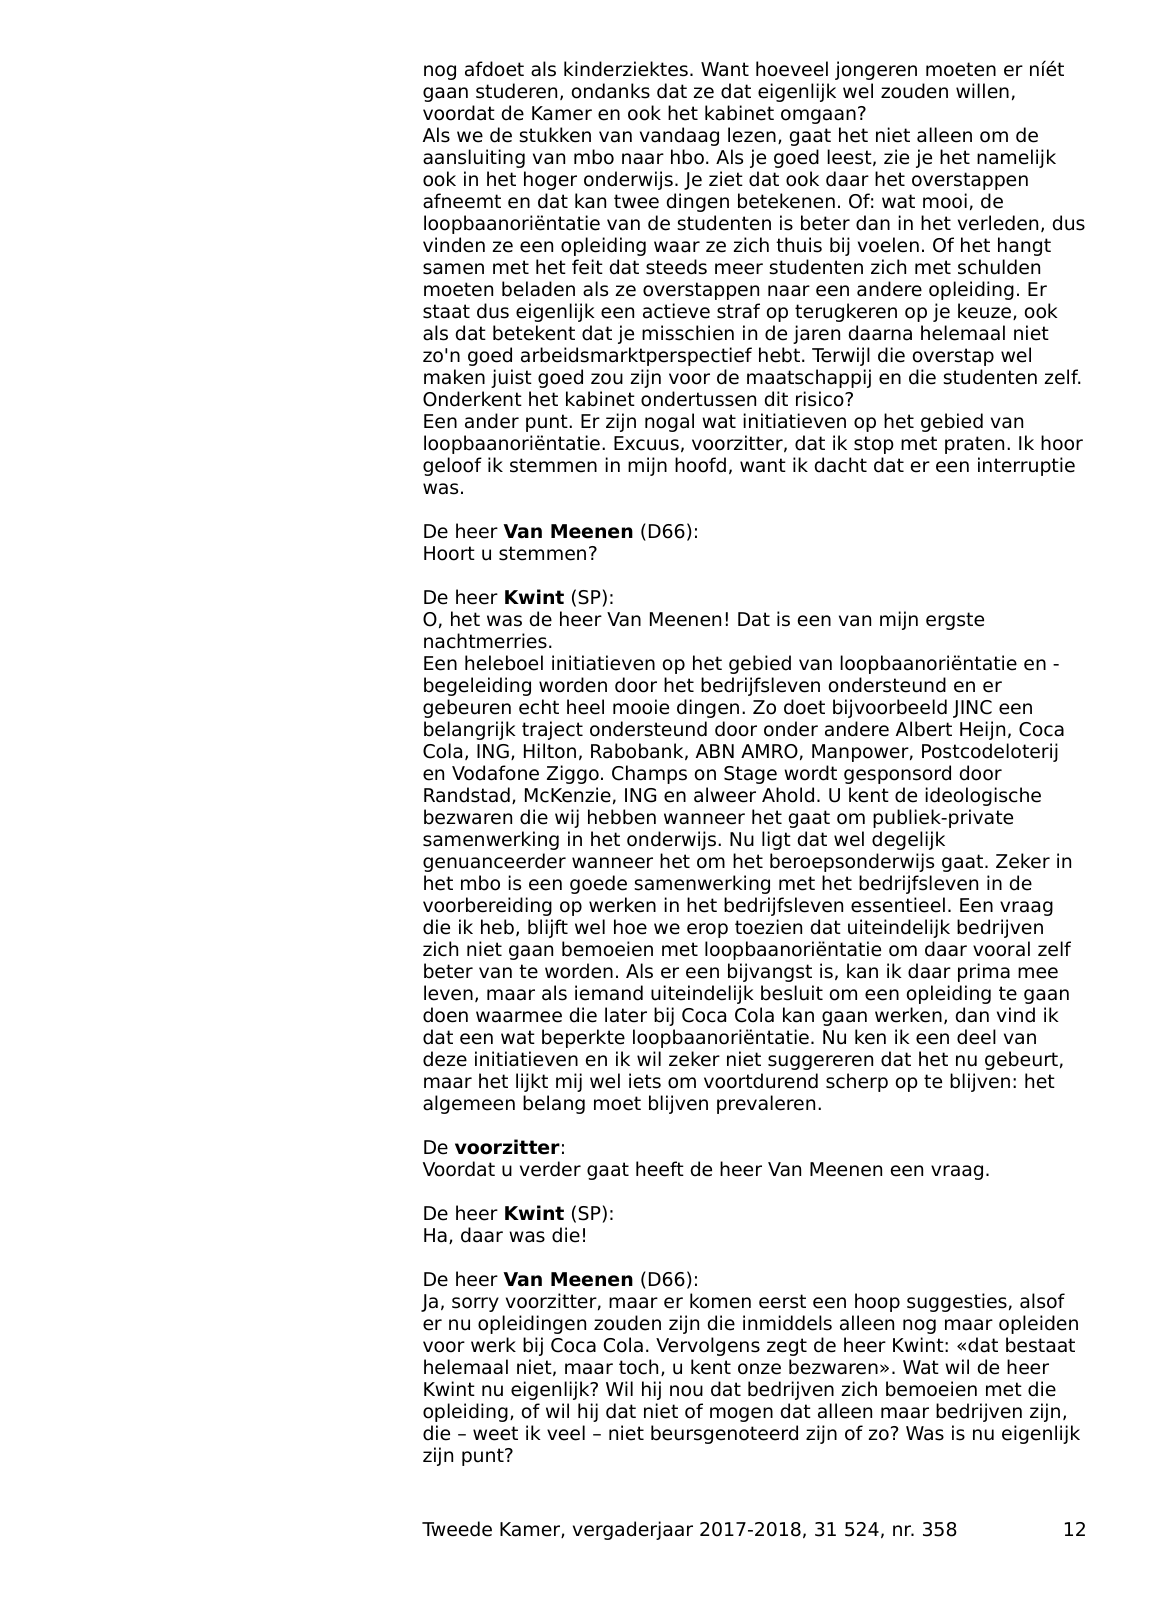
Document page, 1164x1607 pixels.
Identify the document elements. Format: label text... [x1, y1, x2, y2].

text Voordat u verder gaat heeft de heer Van Meenen een vraag. [422, 1159, 1087, 1181]
text Ha, daar was die! [422, 1225, 1087, 1247]
text Een ander punt. Er zijn nogal wat initiatieven op het gebied van loopbaanoriëntatie. Excuus, voorzitter, dat ik stop met praten. Ik hoor geloof ik stemmen in mijn hoofd, want ik dacht dat er een interruptie was. [422, 411, 1087, 499]
text Ja, sorry voorzitter, maar er komen eerst een hoop suggesties, alsof er nu opleidingen zouden zijn die inmiddels alleen nog maar opleiden voor werk bij Coca Cola. Vervolgens zegt de heer Kwint: «dat bestaat helemaal niet, maar toch, u kent onze bezwaren». Wat wil de heer Kwint nu eigenlijk? Wil hij nou dat bedrijven zich bemoeien met die opleiding, of wil hij dat niet of mogen dat alleen maar bedrijven zijn, die – weet ik veel – niet beursgenoteerd zijn of zo? Was is nu eigenlijk zijn punt? [422, 1291, 1087, 1467]
text De heer Van Meenen (D66): [422, 521, 1087, 543]
text Een heleboel initiatieven op het gebied van loopbaanoriëntatie en -begeleiding worden door het bedrijfsleven ondersteund en er gebeuren echt heel mooie dingen. Zo doet bijvoorbeeld JINC een belangrijk traject ondersteund door onder andere Albert Heijn, Coca Cola, ING, Hilton, Rabobank, ABN AMRO, Manpower, Postcodeloterij en Vodafone Ziggo. Champs on Stage wordt gesponsord door Randstad, McKenzie, ING en alweer Ahold. U kent de ideologische bezwaren die wij hebben wanneer het gaat om publiek-private samenwerking in het onderwijs. Nu ligt dat wel degelijk genuanceerder wanneer het om het beroepsonderwijs gaat. Zeker in het mbo is een goede samenwerking met het bedrijfsleven in de voorbereiding op werken in het bedrijfsleven essentieel. Een vraag die ik heb, blijft wel hoe we erop toezien dat uiteindelijk bedrijven zich niet gaan bemoeien met loopbaanoriëntatie om daar vooral zelf beter van te worden. Als er een bijvangst is, kan ik daar prima mee leven, maar als iemand uiteindelijk besluit om een opleiding te gaan doen waarmee die later bij Coca Cola kan gaan werken, dan vind ik dat een wat beperkte loopbaanoriëntatie. Nu ken ik een deel van deze initiatieven en ik wil zeker niet suggereren dat het nu gebeurt, maar het lijkt mij wel iets om voortdurend scherp op te blijven: het algemeen belang moet blijven prevaleren. [422, 653, 1087, 1114]
text De heer Kwint (SP): [422, 1203, 1087, 1225]
text De heer Van Meenen (D66): [422, 1269, 1087, 1291]
text De voorzitter: [422, 1137, 1087, 1159]
text Als we de stukken van vandaag lezen, gaat het niet alleen om de aansluiting van mbo naar hbo. Als je goed leest, zie je het namelijk ook in het hoger onderwijs. Je ziet dat ook daar het overstappen afneemt en dat kan twee dingen betekenen. Of: wat mooi, de loopbaanoriëntatie van de studenten is beter dan in het verleden, dus vinden ze een opleiding waar ze zich thuis bij voelen. Of het hangt samen met het feit dat steeds meer studenten zich met schulden moeten beladen als ze overstappen naar een andere opleiding. Er staat dus eigenlijk een actieve straf op terugkeren op je keuze, ook als dat betekent dat je misschien in de jaren daarna helemaal niet zo'n goed arbeidsmarktperspectief hebt. Terwijl die overstap wel maken juist goed zou zijn voor de maatschappij en die studenten zelf. Onderkent het kabinet ondertussen dit risico? [422, 125, 1087, 411]
text nog afdoet als kinderziektes. Want hoeveel jongeren moeten er níét gaan studeren, ondanks dat ze dat eigenlijk wel zouden willen, voordat de Kamer en ook het kabinet omgaan? [422, 59, 1087, 125]
text O, het was de heer Van Meenen! Dat is een van mijn ergste nachtmerries. [422, 609, 1087, 653]
text De heer Kwint (SP): [422, 587, 1087, 609]
text Hoort u stemmen? [422, 543, 1087, 565]
